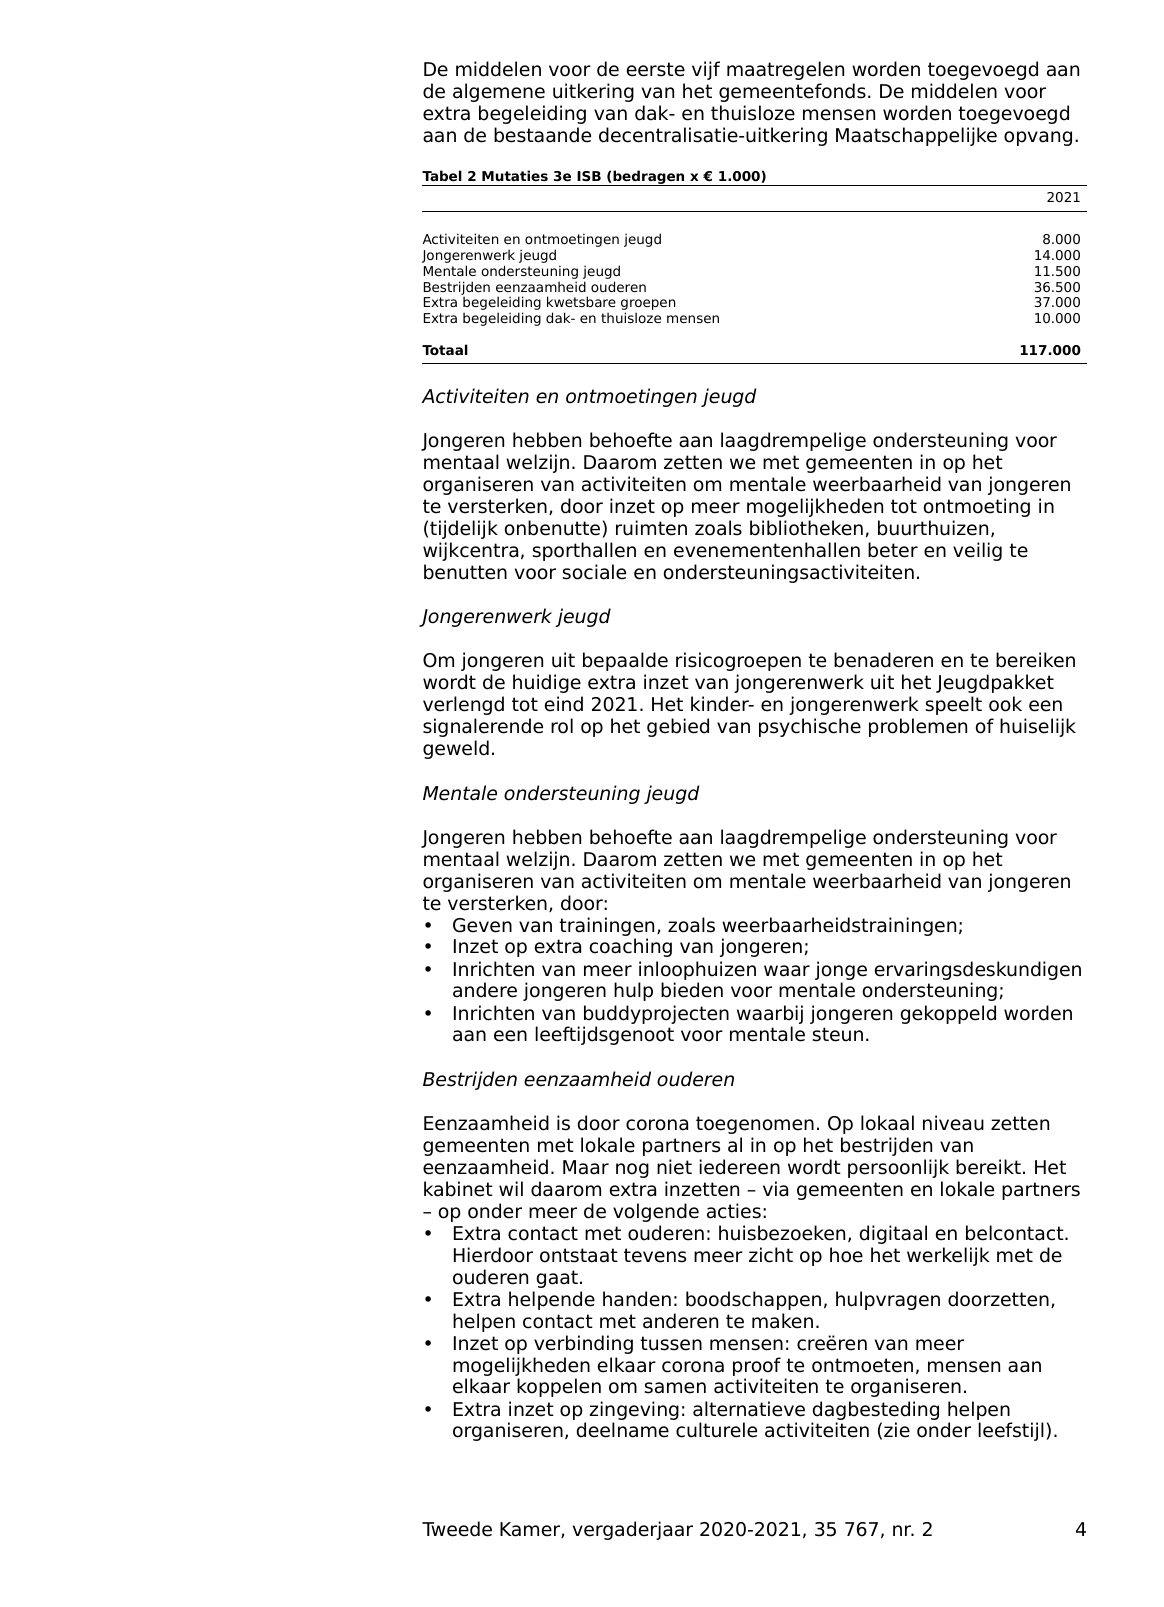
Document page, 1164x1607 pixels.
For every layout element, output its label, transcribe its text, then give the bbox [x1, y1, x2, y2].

subtitle Bestrijden eenzaamheid ouderen [422, 1068, 1087, 1091]
text • Inzet op extra coaching van jongeren; [422, 936, 1087, 958]
text • Extra helpende handen: boodschappen, hulpvragen doorzetten, helpen contact met anderen te maken. [422, 1288, 1087, 1332]
table_cell 117.000 [954, 342, 1087, 363]
text Jongeren hebben behoefte aan laagdrempelige ondersteuning voor mentaal welzijn. Daarom zetten we met gemeenten in op het organiseren van activiteiten om mentale weerbaarheid van jongeren te versterken, door: [422, 827, 1087, 914]
text • Inrichten van meer inloophuizen waar jonge ervaringsdeskundigen andere jongeren hulp bieden voor mentale ondersteuning; [422, 958, 1087, 1002]
text Jongeren hebben behoefte aan laagdrempelige ondersteuning voor mentaal welzijn. Daarom zetten we met gemeenten in op het organiseren van activiteiten om mentale weerbaarheid van jongeren te versterken, door inzet op meer mogelijkheden tot ontmoeting in (tijdelijk onbenutte) ruimten zoals bibliotheken, buurthuizen, wijkcentra, sporthallen en evenementenhallen beter en veilig te benutten voor sociale en ondersteuningsactiviteiten. [422, 430, 1087, 584]
text • Geven van trainingen, zoals weerbaarheidstrainingen; [422, 914, 1087, 936]
subtitle Mentale ondersteuning jeugd [422, 782, 1087, 804]
table_cell Activiteiten en ontmoetingen jeugd [422, 232, 954, 248]
table_cell 36.500 [954, 279, 1087, 295]
text Eenzaamheid is door corona toegenomen. Op lokaal niveau zetten gemeenten met lokale partners al in op het bestrijden van eenzaamheid. Maar nog niet iedereen wordt persoonlijk bereikt. Het kabinet wil daarom extra inzetten – via gemeenten en lokale partners – op onder meer de volgende acties: [422, 1113, 1087, 1223]
table_cell [422, 186, 954, 211]
table_cell 2021 [954, 186, 1087, 211]
subtitle Activiteiten en ontmoetingen jeugd [422, 386, 1087, 408]
text • Extra inzet op zingeving: alternatieve dagbesteding helpen organiseren, deelname culturele activiteiten (zie onder leefstijl). [422, 1398, 1087, 1442]
table_cell Totaal [422, 342, 954, 363]
table_cell Mentale ondersteuning jeugd [422, 264, 954, 279]
table_cell Extra begeleiding kwetsbare groepen [422, 295, 954, 311]
text • Extra contact met ouderen: huisbezoeken, digitaal en belcontact. Hierdoor ontstaat tevens meer zicht op hoe het werkelijk met de ouderen gaat. [422, 1223, 1087, 1288]
table_cell [422, 327, 954, 342]
table_cell [422, 212, 954, 232]
table_header Tabel 2 Mutaties 3e ISB (bedragen x € 1.000) [422, 169, 1087, 184]
table_cell Jongerenwerk jeugd [422, 248, 954, 264]
text Om jongeren uit bepaalde risicogroepen te benaderen en te bereiken wordt de huidige extra inzet van jongerenwerk uit het Jeugdpakket verlengd tot eind 2021. Het kinder- en jongerenwerk speelt ook een signalerende rol op het gebied van psychische problemen of huiselijk geweld. [422, 650, 1087, 760]
table_cell [954, 212, 1087, 232]
table_cell Bestrijden eenzaamheid ouderen [422, 279, 954, 295]
table_cell 14.000 [954, 248, 1087, 264]
table_cell 10.000 [954, 311, 1087, 327]
table_cell 11.500 [954, 264, 1087, 279]
text • Inrichten van buddyprojecten waarbij jongeren gekoppeld worden aan een leeftijdsgenoot voor mentale steun. [422, 1002, 1087, 1046]
subtitle Jongerenwerk jeugd [422, 606, 1087, 628]
table_cell [954, 327, 1087, 342]
text • Inzet op verbinding tussen mensen: creëren van meer mogelijkheden elkaar corona proof te ontmoeten, mensen aan elkaar koppelen om samen activiteiten te organiseren. [422, 1332, 1087, 1398]
table_cell 8.000 [954, 232, 1087, 248]
table_cell 37.000 [954, 295, 1087, 311]
text De middelen voor de eerste vijf maatregelen worden toegevoegd aan de algemene uitkering van het gemeentefonds. De middelen voor extra begeleiding van dak- en thuisloze mensen worden toegevoegd aan de bestaande decentralisatie-uitkering Maatschappelijke opvang. [422, 59, 1087, 147]
table_cell Extra begeleiding dak- en thuisloze mensen [422, 311, 954, 327]
